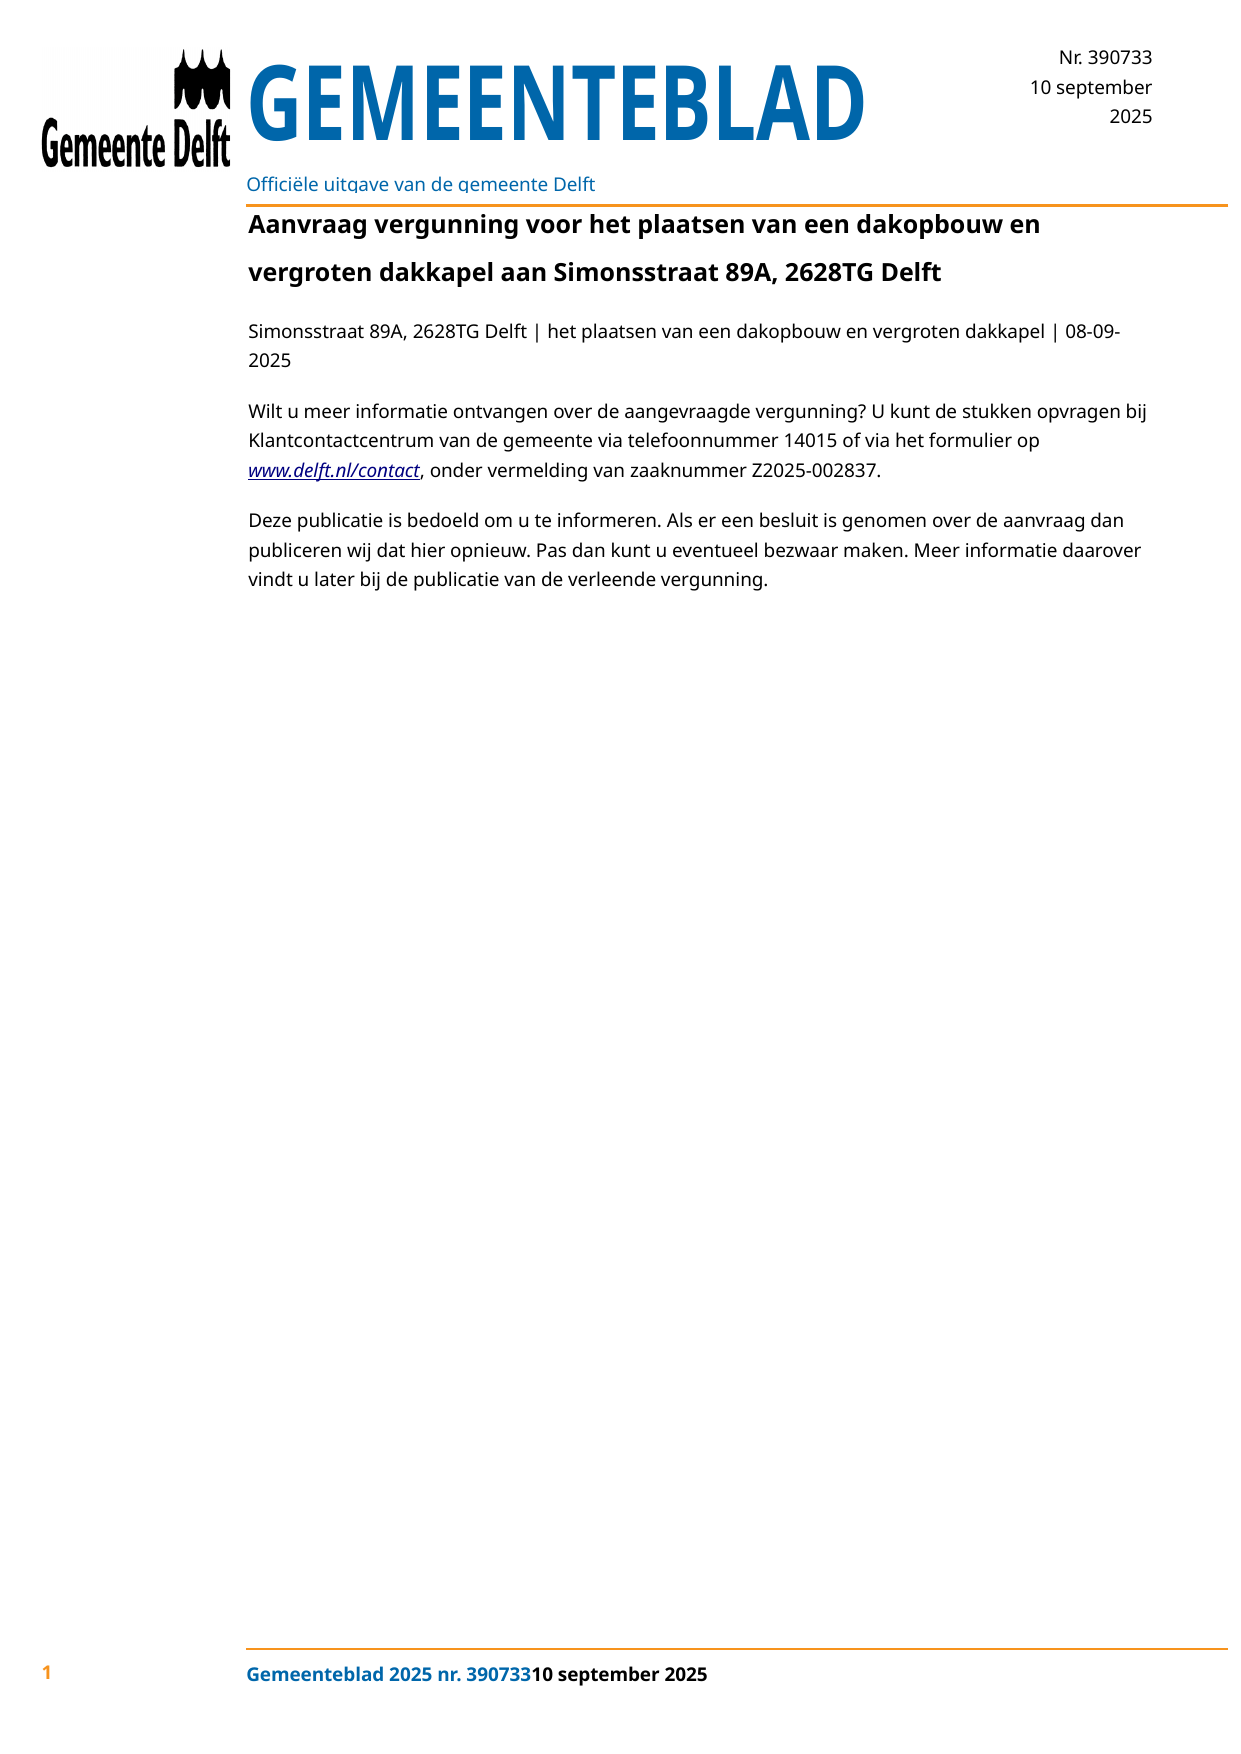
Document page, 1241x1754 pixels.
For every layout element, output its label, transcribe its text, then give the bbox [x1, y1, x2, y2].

text Simonsstraat 89A, 2628TG Delft | het plaatsen van een dakopbouw en vergroten dakkapel | 08-09-2025 [248, 318, 1152, 373]
text Deze publicatie is bedoeld om u te informeren. Als er een besluit is genomen over de aanvraag dan publiceren wij dat hier opnieuw. Pas dan kunt u eventueel bezwaar maken. Meer informatie daarover vindt u later bij de publicatie van de verleende vergunning. [248, 507, 1152, 592]
text Aanvraag vergunning voor het plaatsen van een dakopbouw en vergroten dakkapel aan Simonsstraat 89A, 2628TG Delft [248, 207, 1152, 288]
picture [41, 47, 231, 172]
text Wilt u meer informatie ontvangen over de aangevraagde vergunning? U kunt de stukken opvragen bij Klantcontactcentrum van de gemeente via telefoonnummer 14015 of via het formulier op www.delft.nl/contact, onder vermelding van zaaknummer Z2025-002837. [248, 398, 1152, 483]
